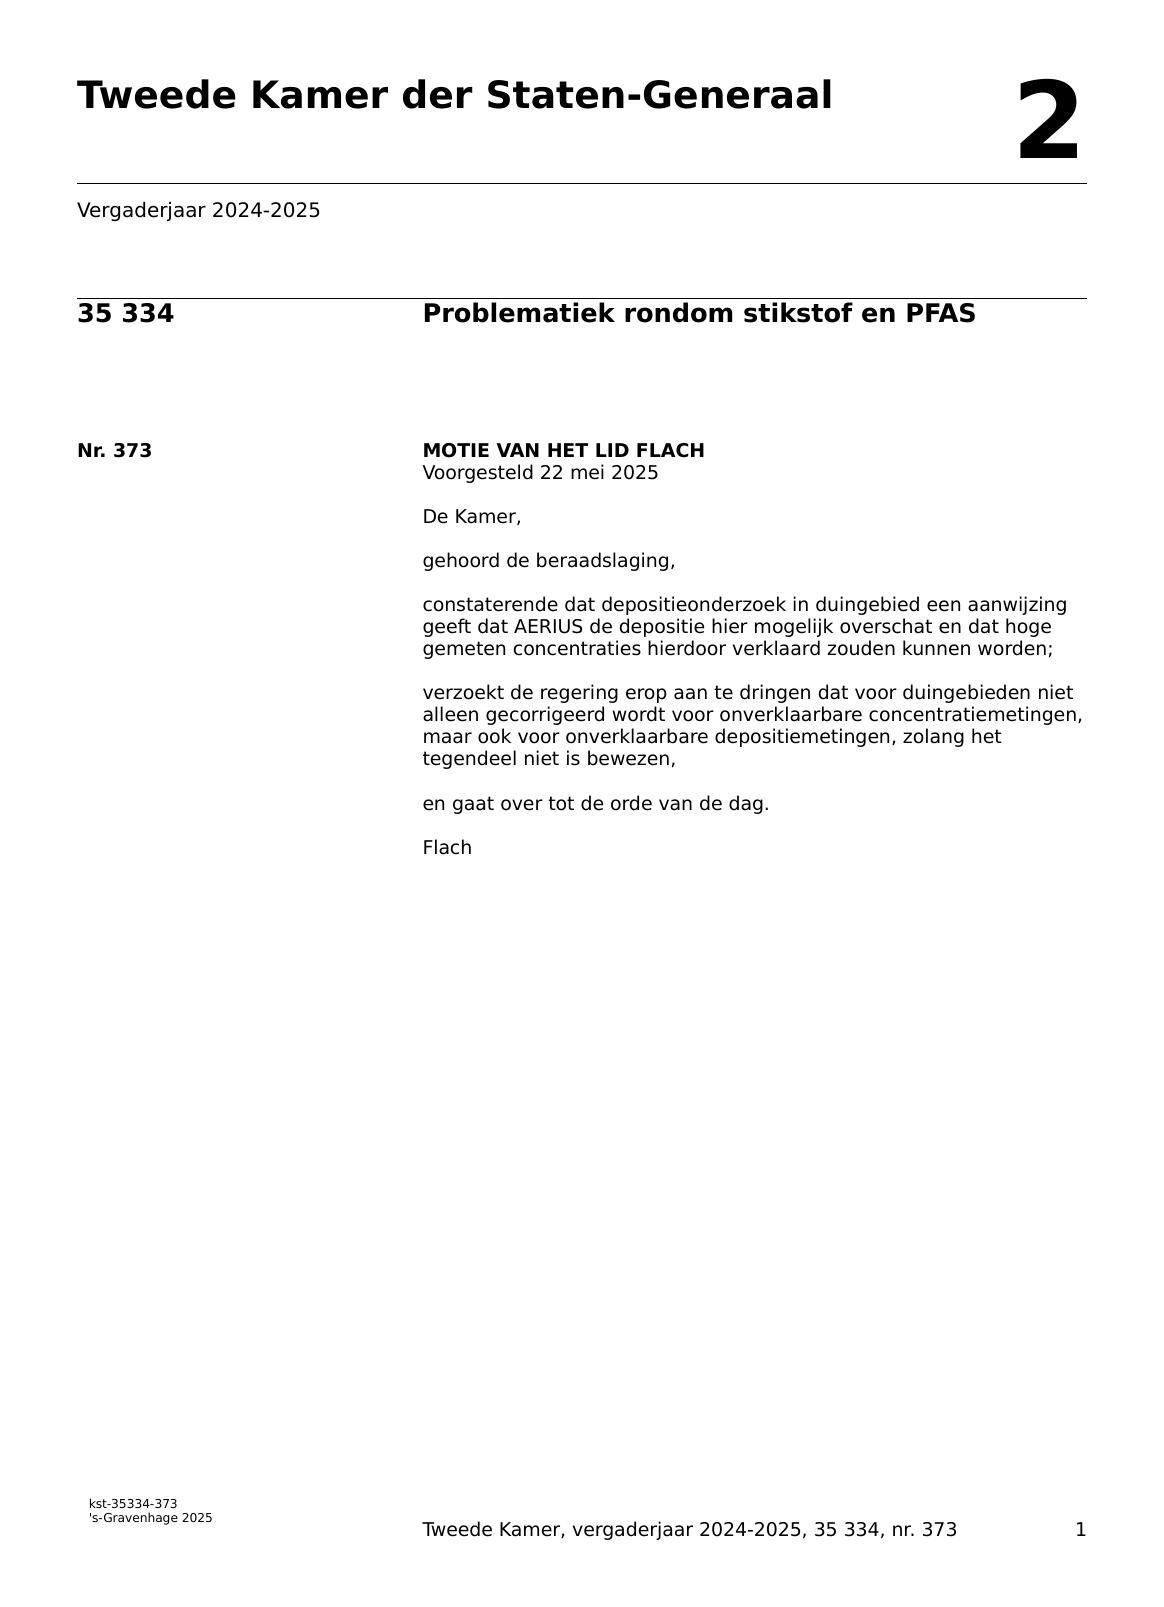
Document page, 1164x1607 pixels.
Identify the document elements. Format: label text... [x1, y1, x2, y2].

text De Kamer, [422, 506, 1087, 528]
text kst-35334-373 [88, 1497, 323, 1511]
text en gaat over tot de orde van de dag. [422, 792, 1087, 814]
text Voorgesteld 22 mei 2025 [422, 462, 1087, 484]
table_header 2 [886, 59, 1087, 183]
text Flach [422, 837, 1087, 858]
subtitle 35 334 Problematiek rondom stikstof en PFAS [77, 299, 1087, 329]
text 's-Gravenhage 2025 [88, 1511, 323, 1525]
table_header Tweede Kamer der Staten-Generaal [77, 59, 886, 183]
text gehoord de beraadslaging, [422, 550, 1087, 572]
table_cell Vergaderjaar 2024-2025 [77, 184, 1087, 298]
text constaterende dat depositieonderzoek in duingebied een aanwijzing geeft dat AERIUS de depositie hier mogelijk overschat en dat hoge gemeten concentraties hierdoor verklaard zouden kunnen worden; [422, 594, 1087, 660]
subtitle Nr. 373 MOTIE VAN HET LID FLACH [77, 440, 1087, 462]
text verzoekt de regering erop aan te dringen dat voor duingebieden niet alleen gecorrigeerd wordt voor onverklaarbare concentratiemetingen, maar ook voor onverklaarbare depositiemetingen, zolang het tegendeel niet is bewezen, [422, 682, 1087, 770]
